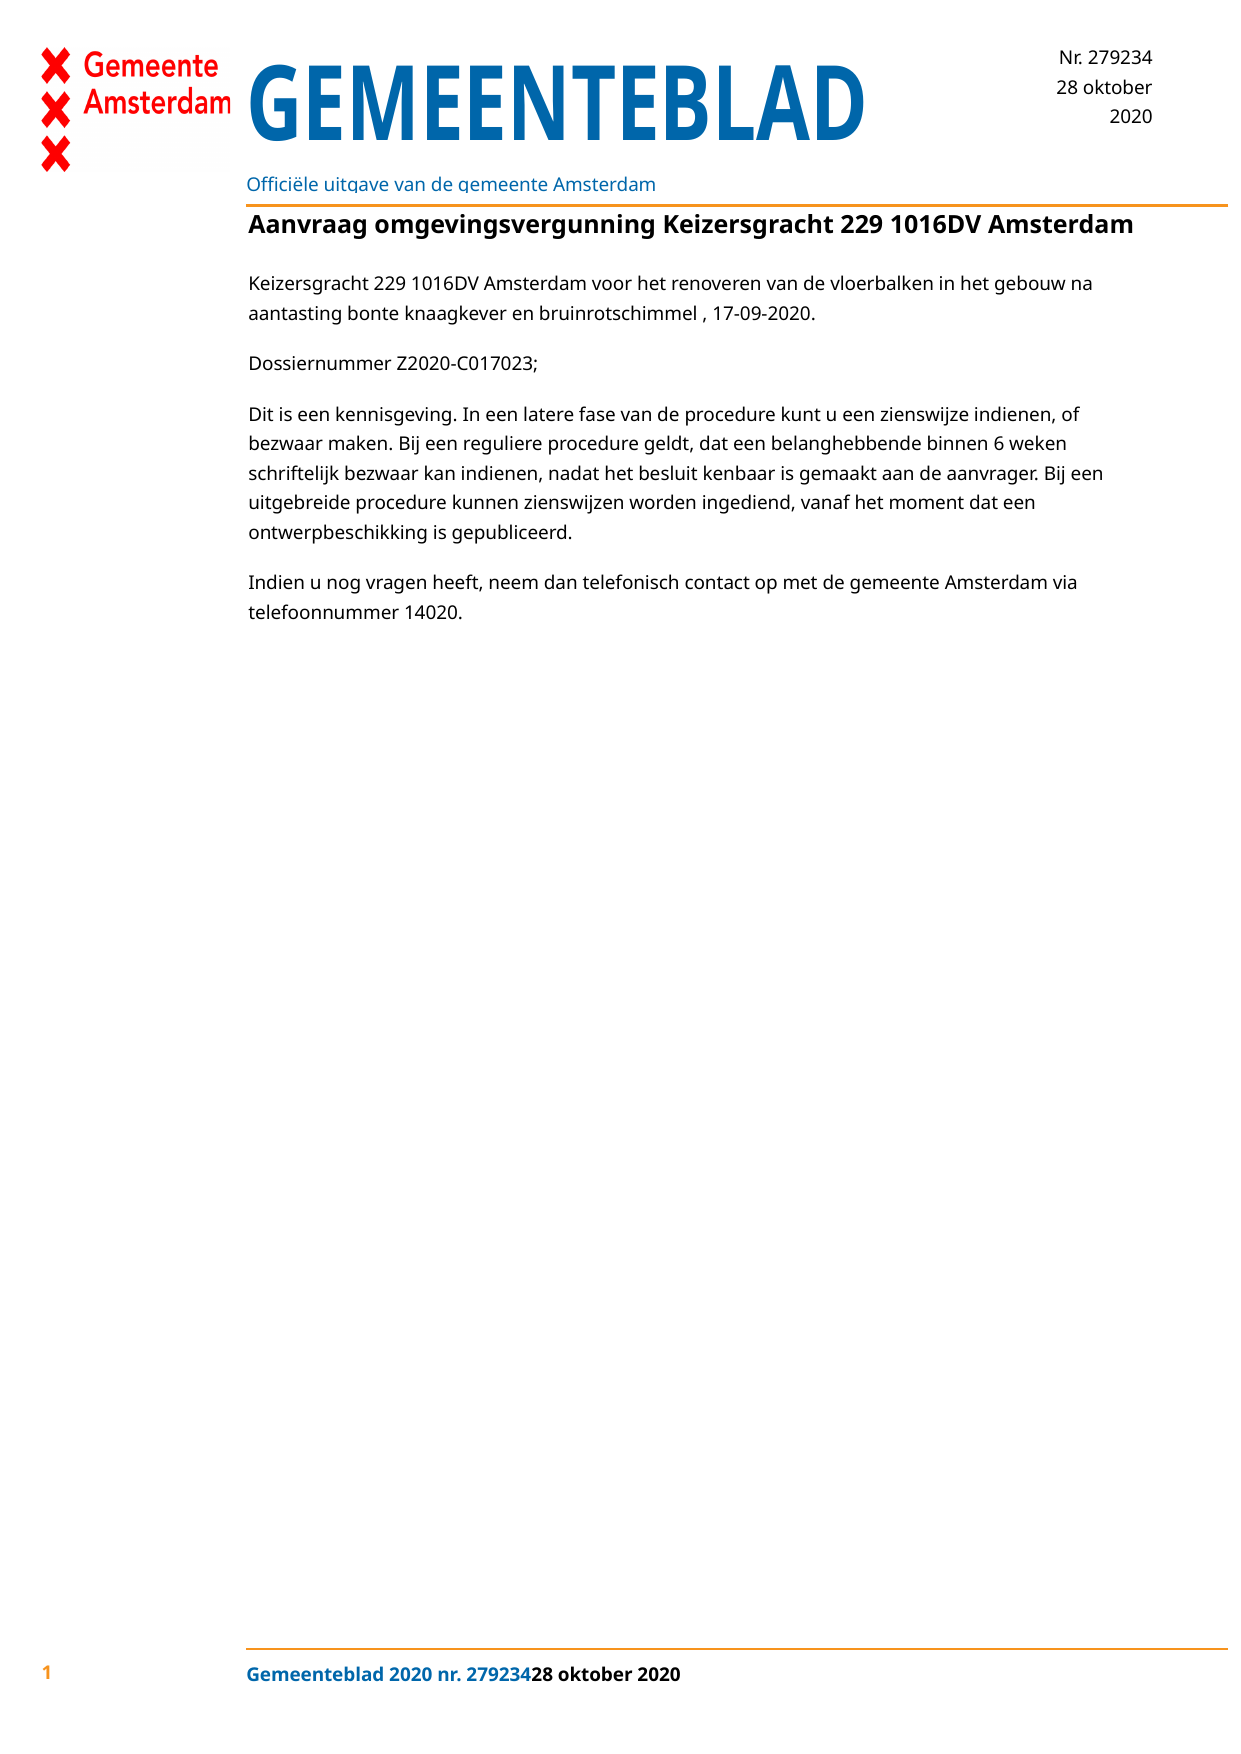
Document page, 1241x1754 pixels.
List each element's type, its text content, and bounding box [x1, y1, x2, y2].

picture [41, 47, 231, 172]
text Dit is een kennisgeving. In een latere fase van de procedure kunt u een zienswijze indienen, of bezwaar maken. Bij een reguliere procedure geldt, dat een belanghebbende binnen 6 weken schriftelijk bezwaar kan indienen, nadat het besluit kenbaar is gemaakt aan de aanvrager. Bij een uitgebreide procedure kunnen zienswijzen worden ingediend, vanaf het moment dat een ontwerpbeschikking is gepubliceerd. [248, 401, 1152, 545]
text Indien u nog vragen heeft, neem dan telefonisch contact op met de gemeente Amsterdam via telefoonnummer 14020. [248, 569, 1152, 625]
text Dossiernummer Z2020-C017023; [248, 350, 1152, 376]
text Aanvraag omgevingsvergunning Keizersgracht 229 1016DV Amsterdam [248, 207, 1152, 241]
text Keizersgracht 229 1016DV Amsterdam voor het renoveren van de vloerbalken in het gebouw na aantasting bonte knaagkever en bruinrotschimmel , 17-09-2020. [248, 270, 1152, 326]
